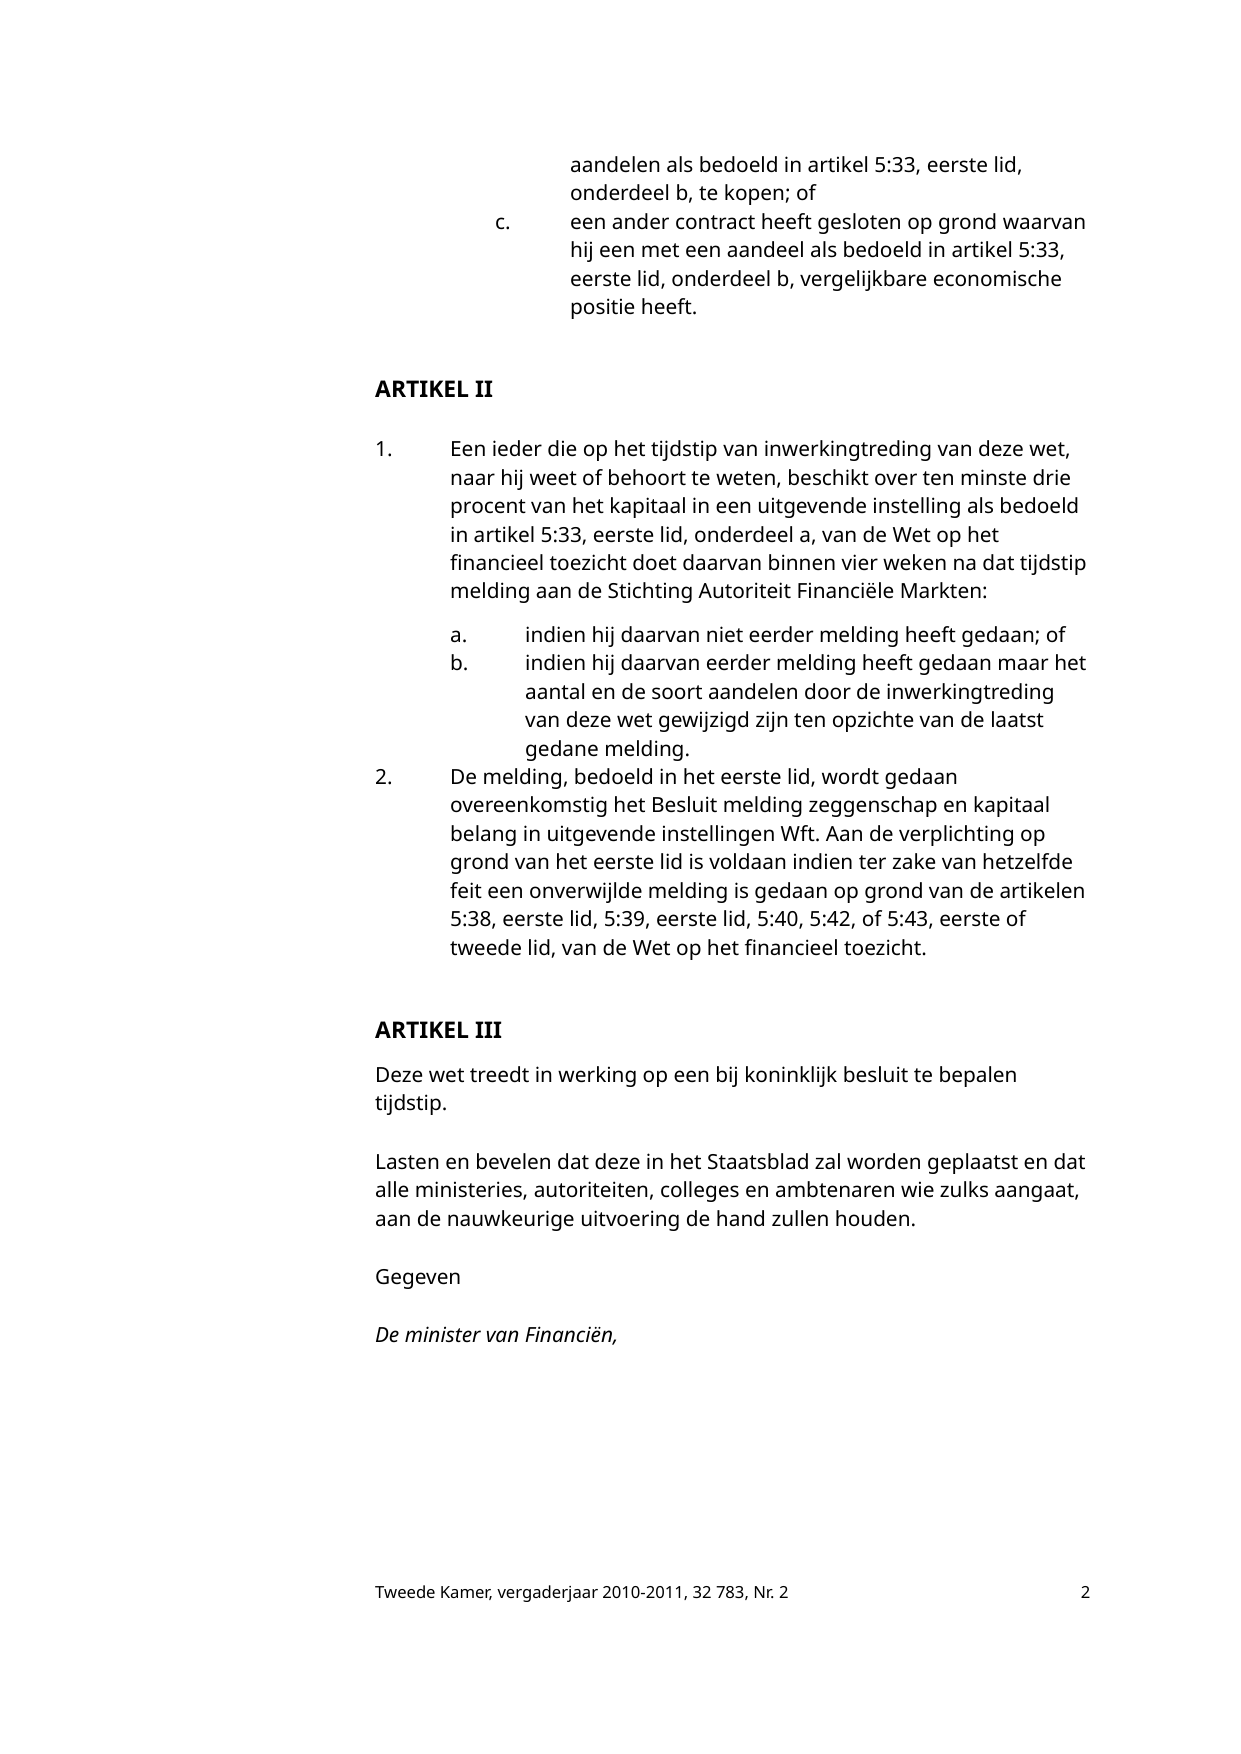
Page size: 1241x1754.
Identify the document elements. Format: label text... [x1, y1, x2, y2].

subtitle ARTIKEL II [375, 373, 1090, 404]
text Gegeven [375, 1262, 1090, 1291]
text De minister van Financiën, [375, 1321, 1090, 1349]
list De melding, bedoeld in het eerste lid, wordt gedaan overeenkomstig het Besluit melding zeggenschap en kapitaal belang in uitgevende instellingen Wft. Aan de verplichting op grond van het eerste lid is voldaan indien ter zake van hetzelfde feit een onverwijlde melding is gedaan op grond van de artikelen 5:38, eerste lid, 5:39, eerste lid, 5:40, 5:42, of 5:43, eerste of tweede lid, van de Wet op het financieel toezicht. [375, 762, 1090, 961]
list Een ieder die op het tijdstip van inwerkingtreding van deze wet, naar hij weet of behoort te weten, beschikt over ten minste drie procent van het kapitaal in een uitgevende instelling als bedoeld in artikel 5:33, eerste lid, onderdeel a, van de Wet op het financieel toezicht doet daarvan binnen vier weken na dat tijdstip melding aan de Stichting Autoriteit Financiële Markten: [375, 434, 1090, 605]
text Lasten en bevelen dat deze in het Staatsblad zal worden geplaatst en dat alle ministeries, autoriteiten, colleges en ambtenaren wie zulks aangaat, aan de nauwkeurige uitvoering de hand zullen houden. [375, 1147, 1090, 1232]
text Deze wet treedt in werking op een bij koninklijk besluit te bepalen tijdstip. [375, 1060, 1090, 1117]
list indien hij daarvan eerder melding heeft gedaan maar het aantal en de soort aandelen door de inwerkingtreding van deze wet gewijzigd zijn ten opzichte van de laatst gedane melding. [450, 648, 1090, 762]
list aandelen als bedoeld in artikel 5:33, eerste lid, onderdeel b, te kopen; of [495, 150, 1090, 207]
list indien hij daarvan niet eerder melding heeft gedaan; of [450, 620, 1090, 648]
subtitle ARTIKEL III [375, 1014, 1090, 1045]
list een ander contract heeft gesloten op grond waarvan hij een met een aandeel als bedoeld in artikel 5:33, eerste lid, onderdeel b, vergelijkbare economische positie heeft. [495, 207, 1090, 321]
